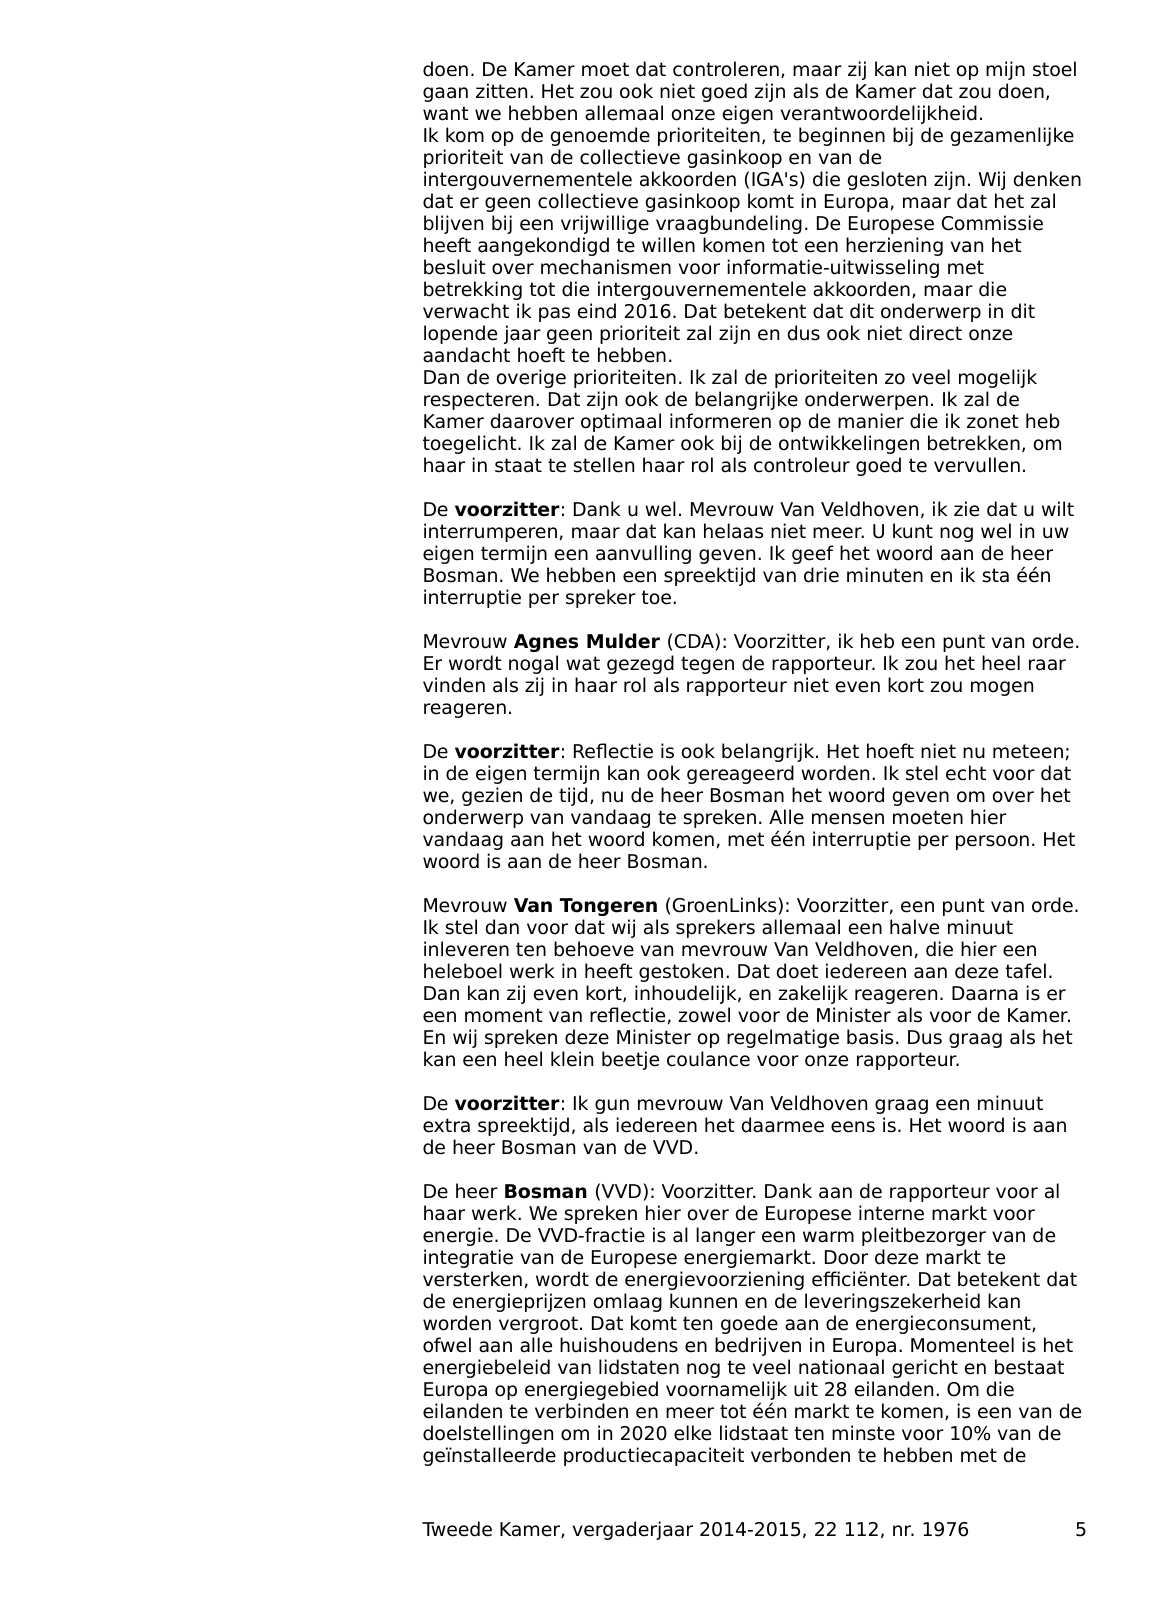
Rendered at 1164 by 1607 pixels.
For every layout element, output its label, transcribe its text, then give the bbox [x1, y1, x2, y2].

text Dan de overige prioriteiten. Ik zal de prioriteiten zo veel mogelijk respecteren. Dat zijn ook de belangrijke onderwerpen. Ik zal de Kamer daarover optimaal informeren op de manier die ik zonet heb toegelicht. Ik zal de Kamer ook bij de ontwikkelingen betrekken, om haar in staat te stellen haar rol als controleur goed te vervullen. [422, 367, 1087, 477]
text De voorzitter: Reflectie is ook belangrijk. Het hoeft niet nu meteen; in de eigen termijn kan ook gereageerd worden. Ik stel echt voor dat we, gezien de tijd, nu de heer Bosman het woord geven om over het onderwerp van vandaag te spreken. Alle mensen moeten hier vandaag aan het woord komen, met één interruptie per persoon. Het woord is aan de heer Bosman. [422, 741, 1087, 873]
text Mevrouw Van Tongeren (GroenLinks): Voorzitter, een punt van orde. Ik stel dan voor dat wij als sprekers allemaal een halve minuut inleveren ten behoeve van mevrouw Van Veldhoven, die hier een heleboel werk in heeft gestoken. Dat doet iedereen aan deze tafel. Dan kan zij even kort, inhoudelijk, en zakelijk reageren. Daarna is er een moment van reflectie, zowel voor de Minister als voor de Kamer. En wij spreken deze Minister op regelmatige basis. Dus graag als het kan een heel klein beetje coulance voor onze rapporteur. [422, 895, 1087, 1071]
text De voorzitter: Dank u wel. Mevrouw Van Veldhoven, ik zie dat u wilt interrumperen, maar dat kan helaas niet meer. U kunt nog wel in uw eigen termijn een aanvulling geven. Ik geef het woord aan de heer Bosman. We hebben een spreektijd van drie minuten en ik sta één interruptie per spreker toe. [422, 499, 1087, 609]
text De voorzitter: Ik gun mevrouw Van Veldhoven graag een minuut extra spreektijd, als iedereen het daarmee eens is. Het woord is aan de heer Bosman van de VVD. [422, 1093, 1087, 1159]
text doen. De Kamer moet dat controleren, maar zij kan niet op mijn stoel gaan zitten. Het zou ook niet goed zijn als de Kamer dat zou doen, want we hebben allemaal onze eigen verantwoordelijkheid. [422, 59, 1087, 125]
text De heer Bosman (VVD): Voorzitter. Dank aan de rapporteur voor al haar werk. We spreken hier over de Europese interne markt voor energie. De VVD-fractie is al langer een warm pleitbezorger van de integratie van de Europese energiemarkt. Door deze markt te versterken, wordt de energievoorziening efficiënter. Dat betekent dat de energieprijzen omlaag kunnen en de leveringszekerheid kan worden vergroot. Dat komt ten goede aan de energieconsument, ofwel aan alle huishoudens en bedrijven in Europa. Momenteel is het energiebeleid van lidstaten nog te veel nationaal gericht en bestaat Europa op energiegebied voornamelijk uit 28 eilanden. Om die eilanden te verbinden en meer tot één markt te komen, is een van de doelstellingen om in 2020 elke lidstaat ten minste voor 10% van de geïnstalleerde productiecapaciteit verbonden te hebben met de [422, 1181, 1087, 1467]
text Ik kom op de genoemde prioriteiten, te beginnen bij de gezamenlijke prioriteit van de collectieve gasinkoop en van de intergouvernementele akkoorden (IGA's) die gesloten zijn. Wij denken dat er geen collectieve gasinkoop komt in Europa, maar dat het zal blijven bij een vrijwillige vraagbundeling. De Europese Commissie heeft aangekondigd te willen komen tot een herziening van het besluit over mechanismen voor informatie-uitwisseling met betrekking tot die intergouvernementele akkoorden, maar die verwacht ik pas eind 2016. Dat betekent dat dit onderwerp in dit lopende jaar geen prioriteit zal zijn en dus ook niet direct onze aandacht hoeft te hebben. [422, 125, 1087, 367]
text Mevrouw Agnes Mulder (CDA): Voorzitter, ik heb een punt van orde. Er wordt nogal wat gezegd tegen de rapporteur. Ik zou het heel raar vinden als zij in haar rol als rapporteur niet even kort zou mogen reageren. [422, 631, 1087, 719]
